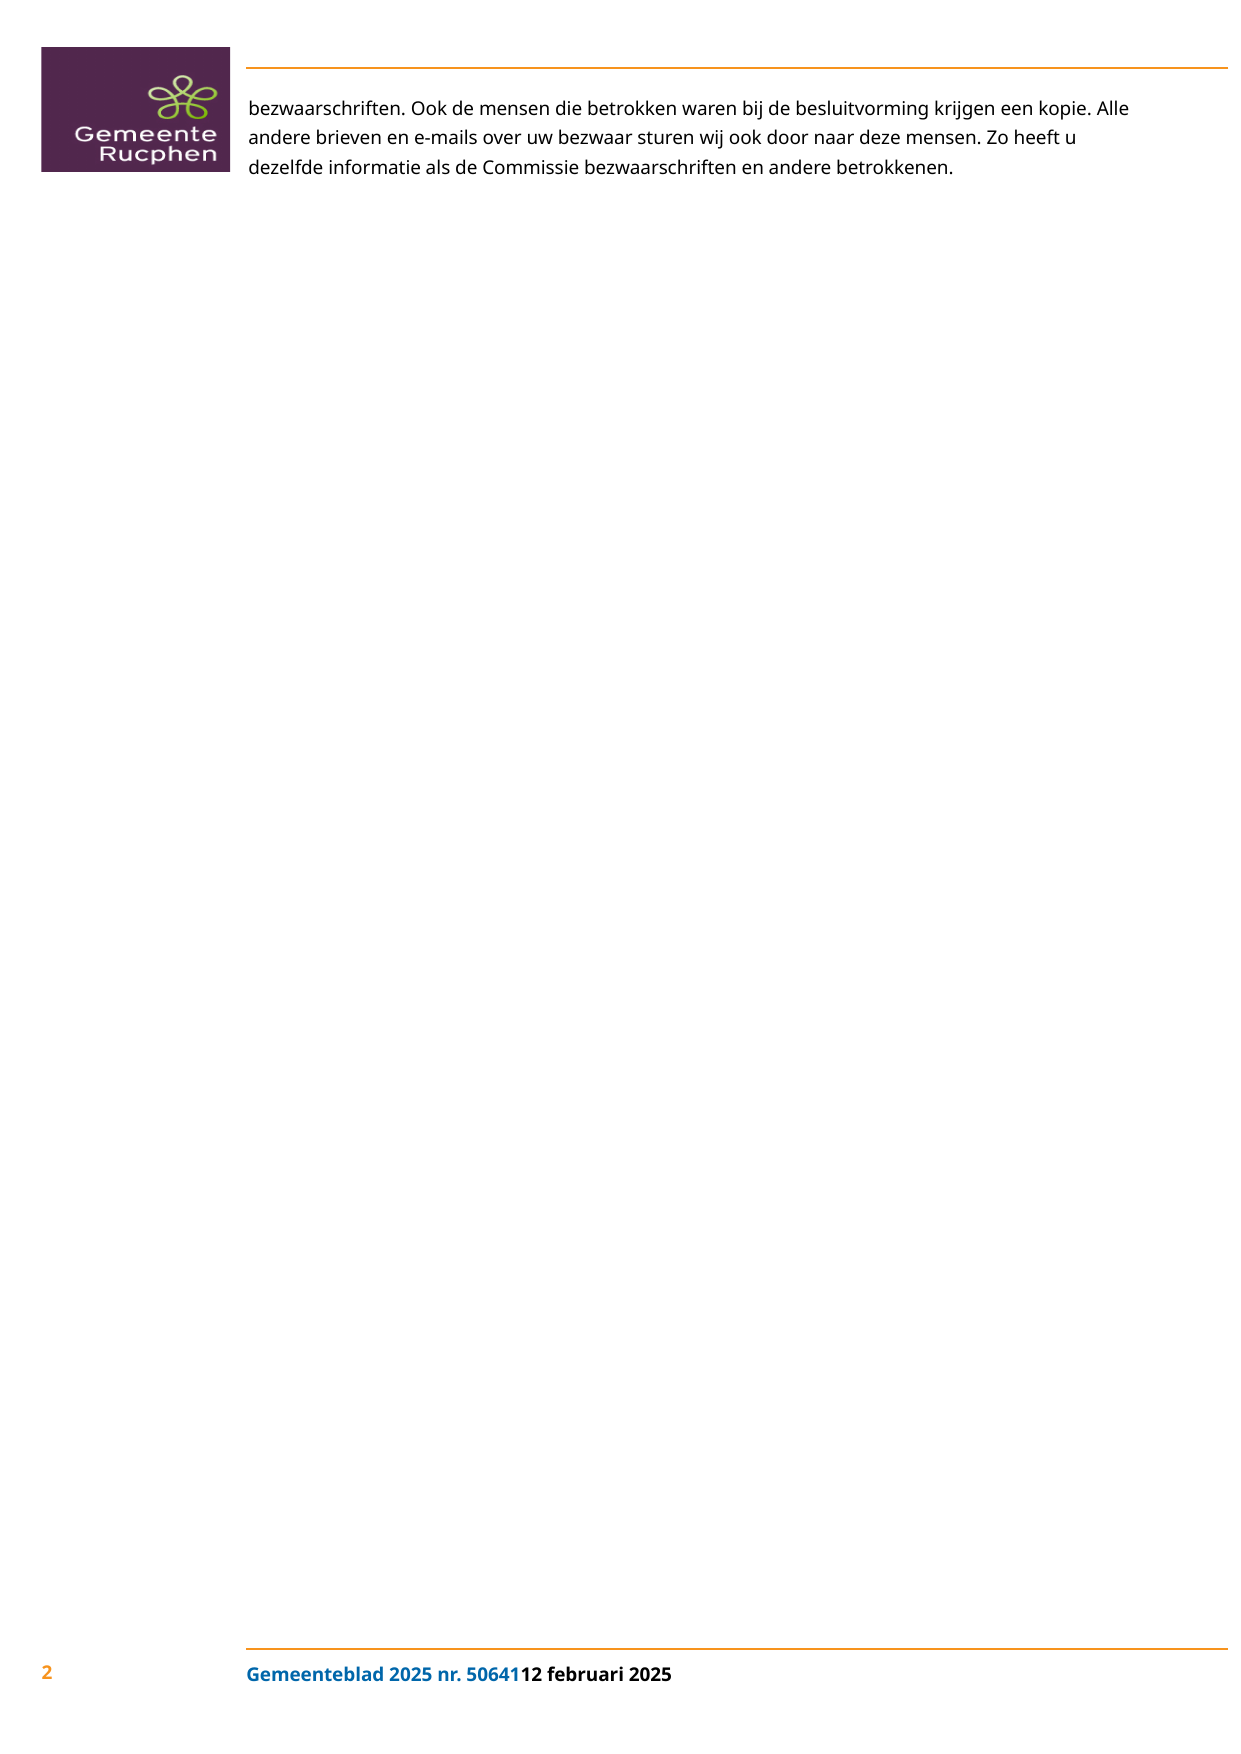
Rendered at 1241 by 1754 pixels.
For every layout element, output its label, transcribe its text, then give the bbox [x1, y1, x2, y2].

text bezwaarschriften. Ook de mensen die betrokken waren bij de besluitvorming krijgen een kopie. Alle andere brieven en e-mails over uw bezwaar sturen wij ook door naar deze mensen. Zo heeft u dezelfde informatie als de Commissie bezwaarschriften en andere betrokkenen. [248, 95, 1152, 180]
picture [41, 47, 231, 172]
